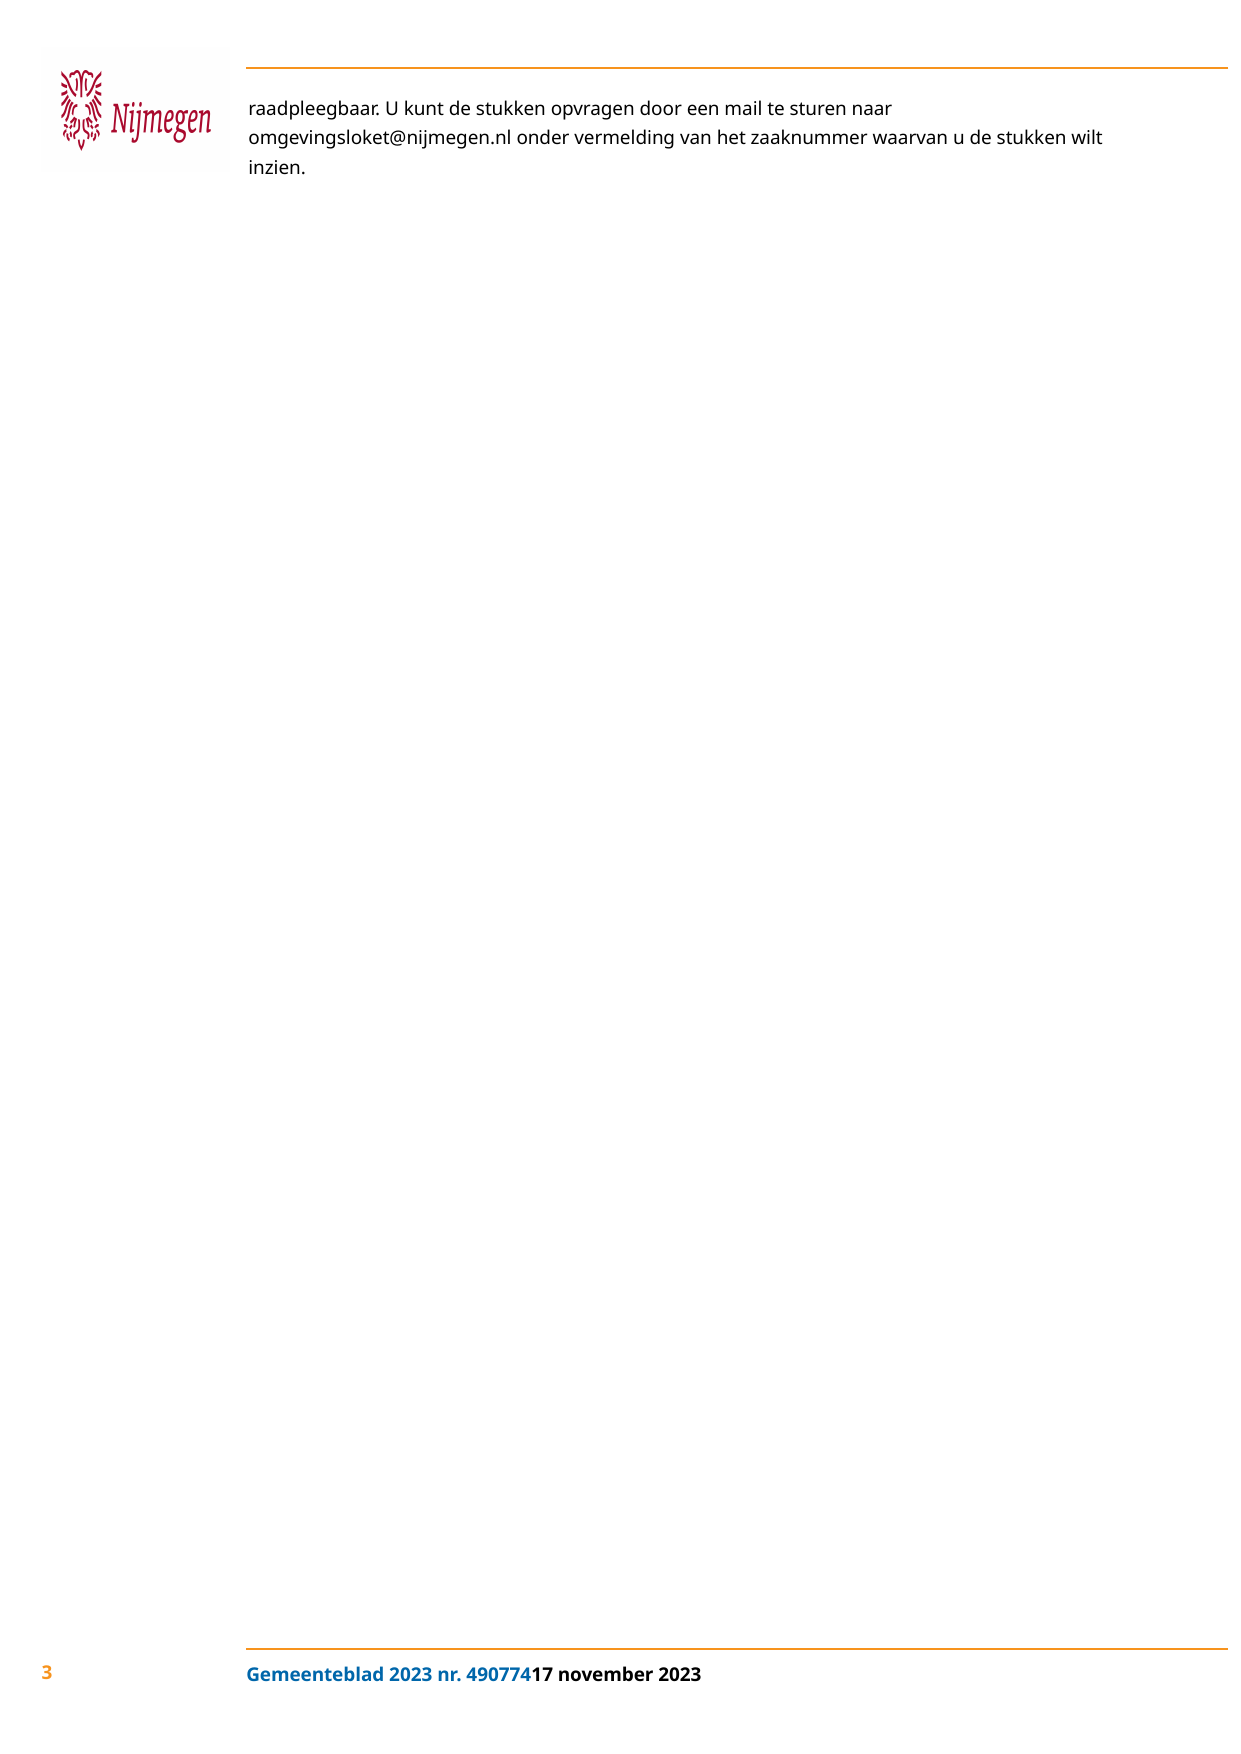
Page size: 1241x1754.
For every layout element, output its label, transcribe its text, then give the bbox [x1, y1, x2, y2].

text raadpleegbaar. U kunt de stukken opvragen door een mail te sturen naar omgevingsloket@nijmegen.nl onder vermelding van het zaaknummer waarvan u de stukken wilt inzien. [248, 95, 1152, 180]
picture [41, 47, 231, 172]
